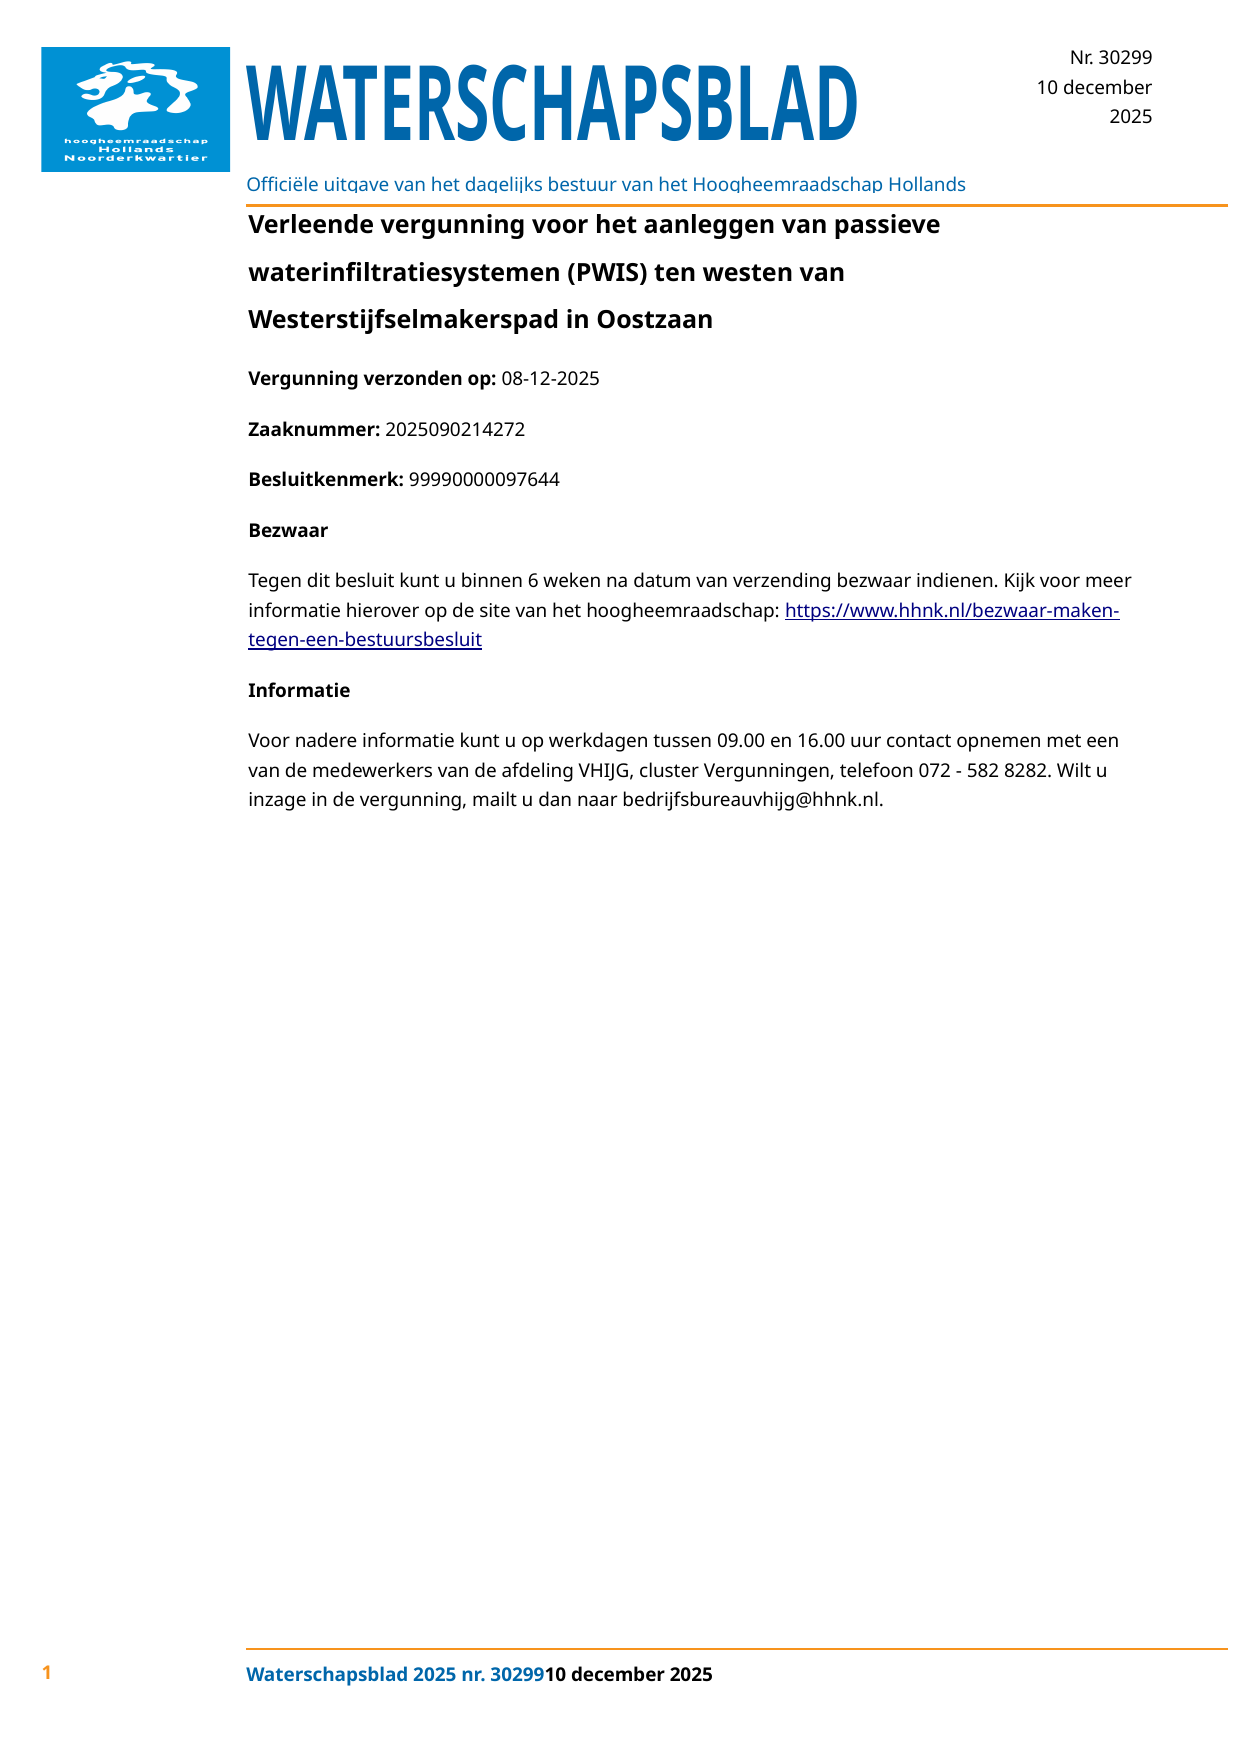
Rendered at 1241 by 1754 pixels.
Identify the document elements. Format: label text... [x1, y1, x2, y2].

text Informatie [248, 677, 1152, 702]
picture [78, 64, 122, 99]
text Voor nadere informatie kunt u op werkdagen tussen 09.00 en 16.00 uur contact opnemen met een van de medewerkers van de afdeling VHIJG, cluster Vergunningen, telefoon 072 - 582 8282. Wilt u inzage in de vergunning, mailt u dan naar bedrijfsbureauvhijg@hhnk.nl. [248, 727, 1152, 812]
text Tegen dit besluit kunt u binnen 6 weken na datum van verzending bezwaar indienen. Kijk voor meer informatie hierover op de site van het hoogheemraadschap: https://www.hhnk.nl/bezwaar-maken-tegen-een-bestuursbesluit [248, 567, 1152, 652]
text Vergunning verzonden op: 08-12-2025 [248, 366, 1152, 391]
text Bezwaar [248, 517, 1152, 542]
text Besluitkenmerk: 99990000097644 [248, 466, 1152, 492]
picture [118, 62, 197, 112]
text Zaaknummer: 2025090214272 [248, 416, 1152, 442]
picture [88, 87, 157, 130]
text Verleende vergunning voor het aanleggen van passieve waterinfiltratiesystemen (PWIS) ten westen van Westerstijfselmakerspad in Oostzaan [248, 207, 1152, 336]
picture [129, 76, 144, 82]
